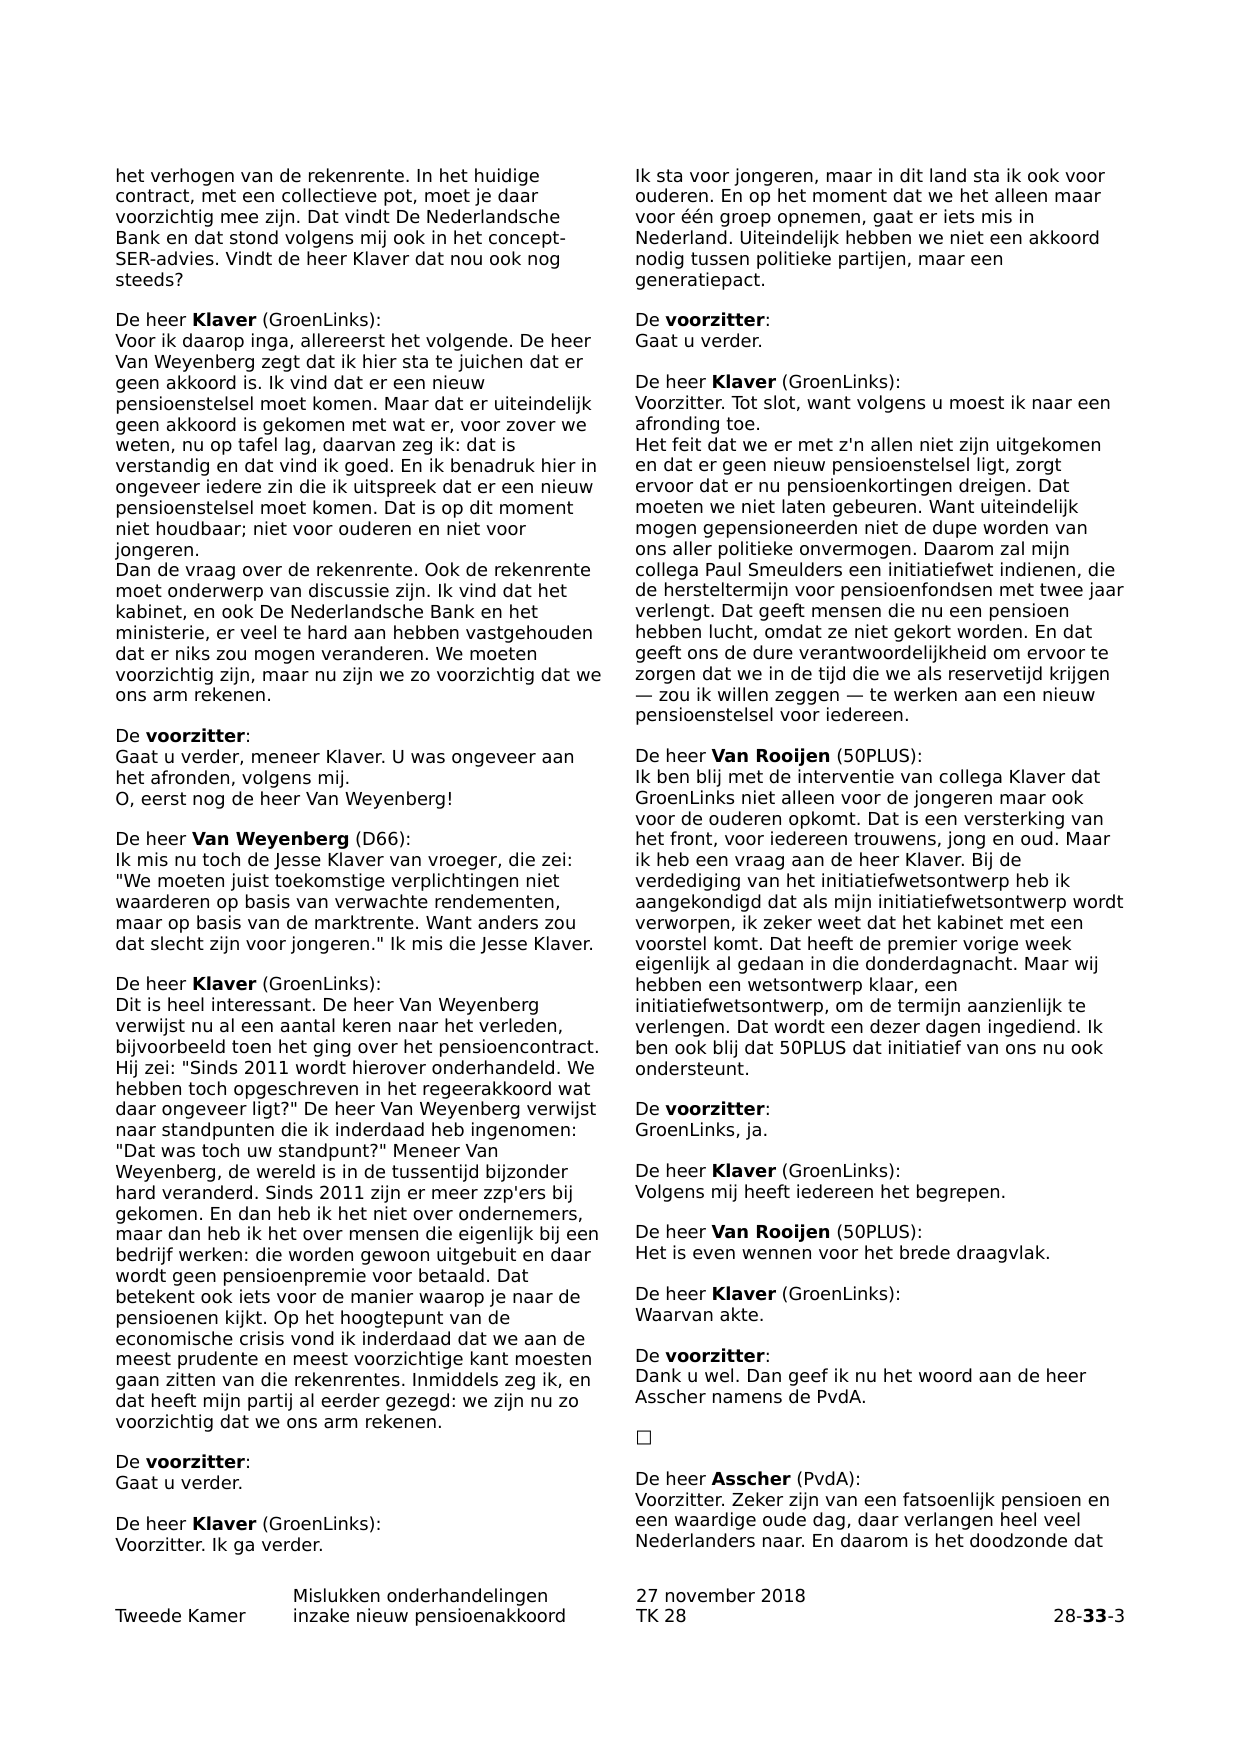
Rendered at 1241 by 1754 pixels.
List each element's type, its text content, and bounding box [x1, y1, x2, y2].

text Gaat u verder. [115, 1473, 605, 1494]
text De heer Klaver (GroenLinks): [115, 310, 605, 331]
text Dan de vraag over de rekenrente. Ook de rekenrente moet onderwerp van discussie zijn. Ik vind dat het kabinet, en ook De Nederlandsche Bank en het ministerie, er veel te hard aan hebben vastgehouden dat er niks zou mogen veranderen. We moeten voorzichtig zijn, maar nu zijn we zo voorzichtig dat we ons arm rekenen. [115, 560, 605, 706]
text Waarvan akte. [635, 1304, 1125, 1325]
text De voorzitter: [635, 310, 1125, 331]
text Het is even wennen voor het brede draagvlak. [635, 1243, 1125, 1264]
text GroenLinks, ja. [635, 1120, 1125, 1141]
text De heer Asscher (PvdA): [635, 1468, 1125, 1489]
text De heer Van Rooijen (50PLUS): [635, 746, 1125, 767]
text De voorzitter: [115, 726, 605, 747]
text De heer Van Rooijen (50PLUS): [635, 1222, 1125, 1243]
text ⬜ [635, 1428, 1125, 1448]
text Ik ben blij met de interventie van collega Klaver dat GroenLinks niet alleen voor de jongeren maar ook voor de ouderen opkomt. Dat is een versterking van het front, voor iedereen trouwens, jong en oud. Maar ik heb een vraag aan de heer Klaver. Bij de verdediging van het initiatiefwetsontwerp heb ik aangekondigd dat als mijn initiatiefwetsontwerp wordt verworpen, ik zeker weet dat het kabinet met een voorstel komt. Dat heeft de premier vorige week eigenlijk al gedaan in die donderdagnacht. Maar wij hebben een wetsontwerp klaar, een initiatiefwetsontwerp, om de termijn aanzienlijk te verlengen. Dat wordt een dezer dagen ingediend. Ik ben ook blij dat 50PLUS dat initiatief van ons nu ook ondersteunt. [635, 767, 1125, 1079]
text De heer Klaver (GroenLinks): [635, 1284, 1125, 1304]
text Ik sta voor jongeren, maar in dit land sta ik ook voor ouderen. En op het moment dat we het alleen maar voor één groep opnemen, gaat er iets mis in Nederland. Uiteindelijk hebben we niet een akkoord nodig tussen politieke partijen, maar een generatiepact. [635, 165, 1125, 290]
text Voorzitter. Tot slot, want volgens u moest ik naar een afronding toe. [635, 393, 1125, 434]
text Gaat u verder, meneer Klaver. U was ongeveer aan het afronden, volgens mij. [115, 747, 605, 788]
text Dit is heel interessant. De heer Van Weyenberg verwijst nu al een aantal keren naar het verleden, bijvoorbeeld toen het ging over het pensioencontract. Hij zei: "Sinds 2011 wordt hierover onderhandeld. We hebben toch opgeschreven in het regeerakkoord wat daar ongeveer ligt?" De heer Van Weyenberg verwijst naar standpunten die ik inderdaad heb ingenomen: "Dat was toch uw standpunt?" Meneer Van Weyenberg, de wereld is in de tussentijd bijzonder hard veranderd. Sinds 2011 zijn er meer zzp'ers bij gekomen. En dan heb ik het niet over ondernemers, maar dan heb ik het over mensen die eigenlijk bij een bedrijf werken: die worden gewoon uitgebuit en daar wordt geen pensioenpremie voor betaald. Dat betekent ook iets voor de manier waarop je naar de pensioenen kijkt. Op het hoogtepunt van de economische crisis vond ik inderdaad dat we aan de meest prudente en meest voorzichtige kant moesten gaan zitten van die rekenrentes. Inmiddels zeg ik, en dat heeft mijn partij al eerder gezegd: we zijn nu zo voorzichtig dat we ons arm rekenen. [115, 995, 605, 1432]
text De voorzitter: [635, 1345, 1125, 1366]
text Voorzitter. Ik ga verder. [115, 1535, 605, 1556]
text De heer Klaver (GroenLinks): [115, 974, 605, 995]
text het verhogen van de rekenrente. In het huidige contract, met een collectieve pot, moet je daar voorzichtig mee zijn. Dat vindt De Nederlandsche Bank en dat stond volgens mij ook in het concept-SER-advies. Vindt de heer Klaver dat nou ook nog steeds? [115, 165, 605, 290]
text Dank u wel. Dan geef ik nu het woord aan de heer Asscher namens de PvdA. [635, 1366, 1125, 1408]
text De heer Klaver (GroenLinks): [635, 1161, 1125, 1181]
text De heer Klaver (GroenLinks): [635, 372, 1125, 393]
text Ik mis nu toch de Jesse Klaver van vroeger, die zei: "We moeten juist toekomstige verplichtingen niet waarderen op basis van verwachte rendementen, maar op basis van de marktrente. Want anders zou dat slecht zijn voor jongeren." Ik mis die Jesse Klaver. [115, 850, 605, 954]
text De voorzitter: [635, 1099, 1125, 1120]
text De heer Van Weyenberg (D66): [115, 829, 605, 850]
text Volgens mij heeft iedereen het begrepen. [635, 1181, 1125, 1202]
text Voor ik daarop inga, allereerst het volgende. De heer Van Weyenberg zegt dat ik hier sta te juichen dat er geen akkoord is. Ik vind dat er een nieuw pensioenstelsel moet komen. Maar dat er uiteindelijk geen akkoord is gekomen met wat er, voor zover we weten, nu op tafel lag, daarvan zeg ik: dat is verstandig en dat vind ik goed. En ik benadruk hier in ongeveer iedere zin die ik uitspreek dat er een nieuw pensioenstelsel moet komen. Dat is op dit moment niet houdbaar; niet voor ouderen en niet voor jongeren. [115, 331, 605, 560]
text Gaat u verder. [635, 331, 1125, 352]
text De heer Klaver (GroenLinks): [115, 1514, 605, 1535]
text O, eerst nog de heer Van Weyenberg! [115, 788, 605, 809]
text Voorzitter. Zeker zijn van een fatsoenlijk pensioen en een waardige oude dag, daar verlangen heel veel Nederlanders naar. En daarom is het doodzonde dat [635, 1489, 1125, 1552]
text De voorzitter: [115, 1452, 605, 1473]
text Het feit dat we er met z'n allen niet zijn uitgekomen en dat er geen nieuw pensioenstelsel ligt, zorgt ervoor dat er nu pensioenkortingen dreigen. Dat moeten we niet laten gebeuren. Want uiteindelijk mogen gepensioneerden niet de dupe worden van ons aller politieke onvermogen. Daarom zal mijn collega Paul Smeulders een initiatiefwet indienen, die de hersteltermijn voor pensioenfondsen met twee jaar verlengt. Dat geeft mensen die nu een pensioen hebben lucht, omdat ze niet gekort worden. En dat geeft ons de dure verantwoordelijkheid om ervoor te zorgen dat we in de tijd die we als reservetijd krijgen — zou ik willen zeggen — te werken aan een nieuw pensioenstelsel voor iedereen. [635, 434, 1125, 726]
